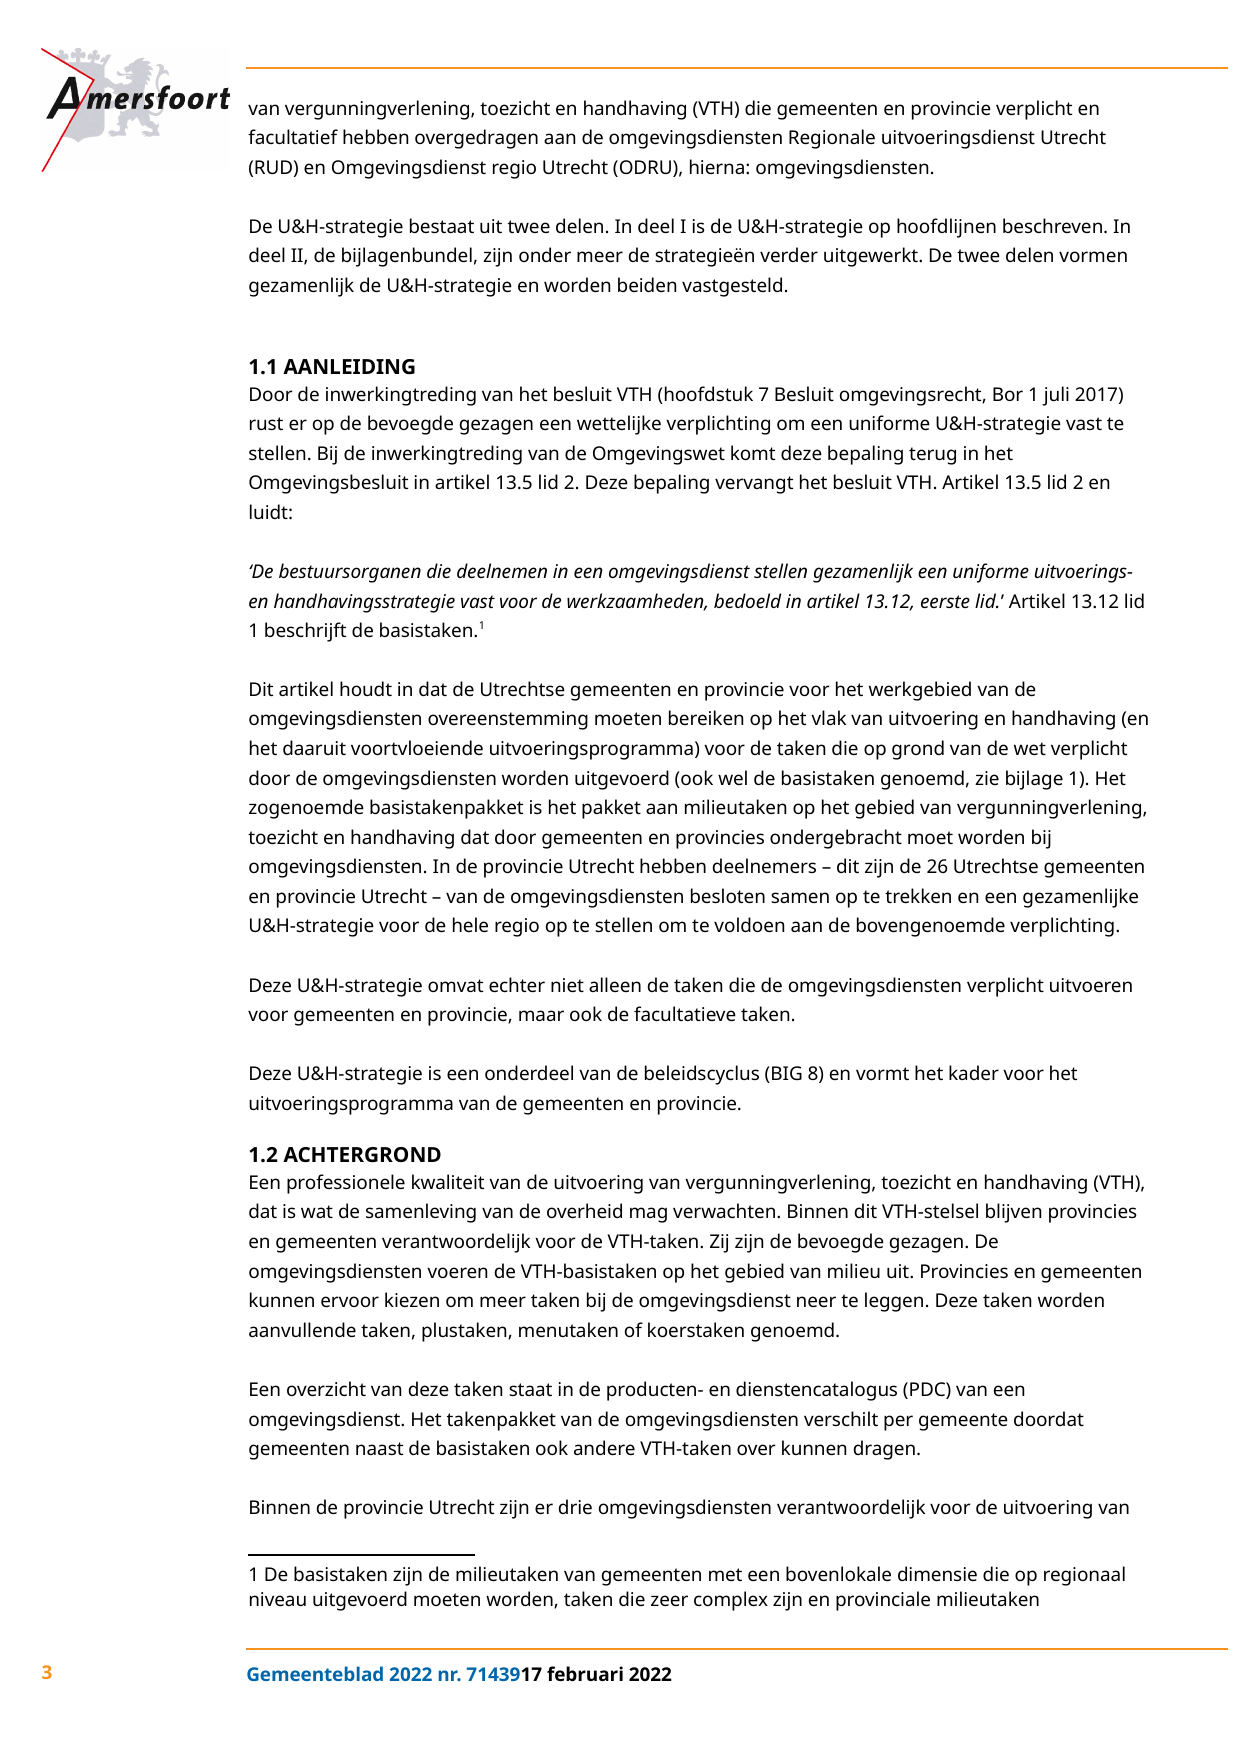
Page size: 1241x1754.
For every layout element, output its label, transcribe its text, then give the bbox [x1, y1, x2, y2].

text Dit artikel houdt in dat de Utrechtse gemeenten en provincie voor het werkgebied van de omgevingsdiensten overeenstemming moeten bereiken op het vlak van uitvoering en handhaving (en het daaruit voortvloeiende uitvoeringsprogramma) voor de taken die op grond van de wet verplicht door de omgevingsdiensten worden uitgevoerd (ook wel de basistaken genoemd, zie bijlage 1). Het zogenoemde basistakenpakket is het pakket aan milieutaken op het gebied van vergunningverlening, toezicht en handhaving dat door gemeenten en provincies ondergebracht moet worden bij omgevingsdiensten. In de provincie Utrecht hebben deelnemers – dit zijn de 26 Utrechtse gemeenten en provincie Utrecht – van de omgevingsdiensten besloten samen op te trekken en een gezamenlijke U&H-strategie voor de hele regio op te stellen om te voldoen aan de bovengenoemde verplichting. [248, 676, 1152, 938]
table_header ‘De bestuursorganen die deelnemen in een omgevingsdienst stellen gezamenlijk een uniforme uitvoerings- en handhavingsstrategie vast voor de werkzaamheden, bedoeld in artikel 13.12, eerste lid.’ Artikel 13.12 lid 1 beschrijft de basistaken. [248, 558, 1152, 643]
text 1.2 ACHTERGROND [248, 1141, 1152, 1169]
text Deze U&H-strategie omvat echter niet alleen de taken die de omgevingsdiensten verplicht uitvoeren voor gemeenten en provincie, maar ook de facultatieve taken. [248, 972, 1152, 1027]
picture [41, 47, 231, 172]
text Een professionele kwaliteit van de uitvoering van vergunningverlening, toezicht en handhaving (VTH), dat is wat de samenleving van de overheid mag verwachten. Binnen dit VTH-stelsel blijven provincies en gemeenten verantwoordelijk voor de VTH-taken. Zij zijn de bevoegde gezagen. De omgevingsdiensten voeren de VTH-basistaken op het gebied van milieu uit. Provincies en gemeenten kunnen ervoor kiezen om meer taken bij de omgevingsdienst neer te leggen. Deze taken worden aanvullende taken, plustaken, menutaken of koerstaken genoemd. [248, 1169, 1152, 1343]
text 1.1 AANLEIDING [248, 352, 1152, 381]
text Door de inwerkingtreding van het besluit VTH (hoofdstuk 7 Besluit omgevingsrecht, Bor 1 juli 2017) rust er op de bevoegde gezagen een wettelijke verplichting om een uniforme U&H-strategie vast te stellen. Bij de inwerkingtreding van de Omgevingswet komt deze bepaling terug in het Omgevingsbesluit in artikel 13.5 lid 2. Deze bepaling vervangt het besluit VTH. Artikel 13.5 lid 2 en luidt: [248, 381, 1152, 525]
text Deze U&H-strategie is een onderdeel van de beleidscyclus (BIG 8) en vormt het kader voor het uitvoeringsprogramma van de gemeenten en provincie. [248, 1061, 1152, 1116]
text van vergunningverlening, toezicht en handhaving (VTH) die gemeenten en provincie verplicht en facultatief hebben overgedragen aan de omgevingsdiensten Regionale uitvoeringsdienst Utrecht (RUD) en Omgevingsdienst regio Utrecht (ODRU), hierna: omgevingsdiensten. [248, 95, 1152, 180]
text De U&H-strategie bestaat uit twee delen. In deel I is de U&H-strategie op hoofdlijnen beschreven. In deel II, de bijlagenbundel, zijn onder meer de strategieën verder uitgewerkt. De twee delen vormen gezamenlijk de U&H-strategie en worden beiden vastgesteld. [248, 213, 1152, 298]
text Binnen de provincie Utrecht zijn er drie omgevingsdiensten verantwoordelijk voor de uitvoering van [248, 1494, 1152, 1520]
text Een overzicht van deze taken staat in de producten- en dienstencatalogus (PDC) van een omgevingsdienst. Het takenpakket van de omgevingsdiensten verschilt per gemeente doordat gemeenten naast de basistaken ook andere VTH-taken over kunnen dragen. [248, 1376, 1152, 1461]
